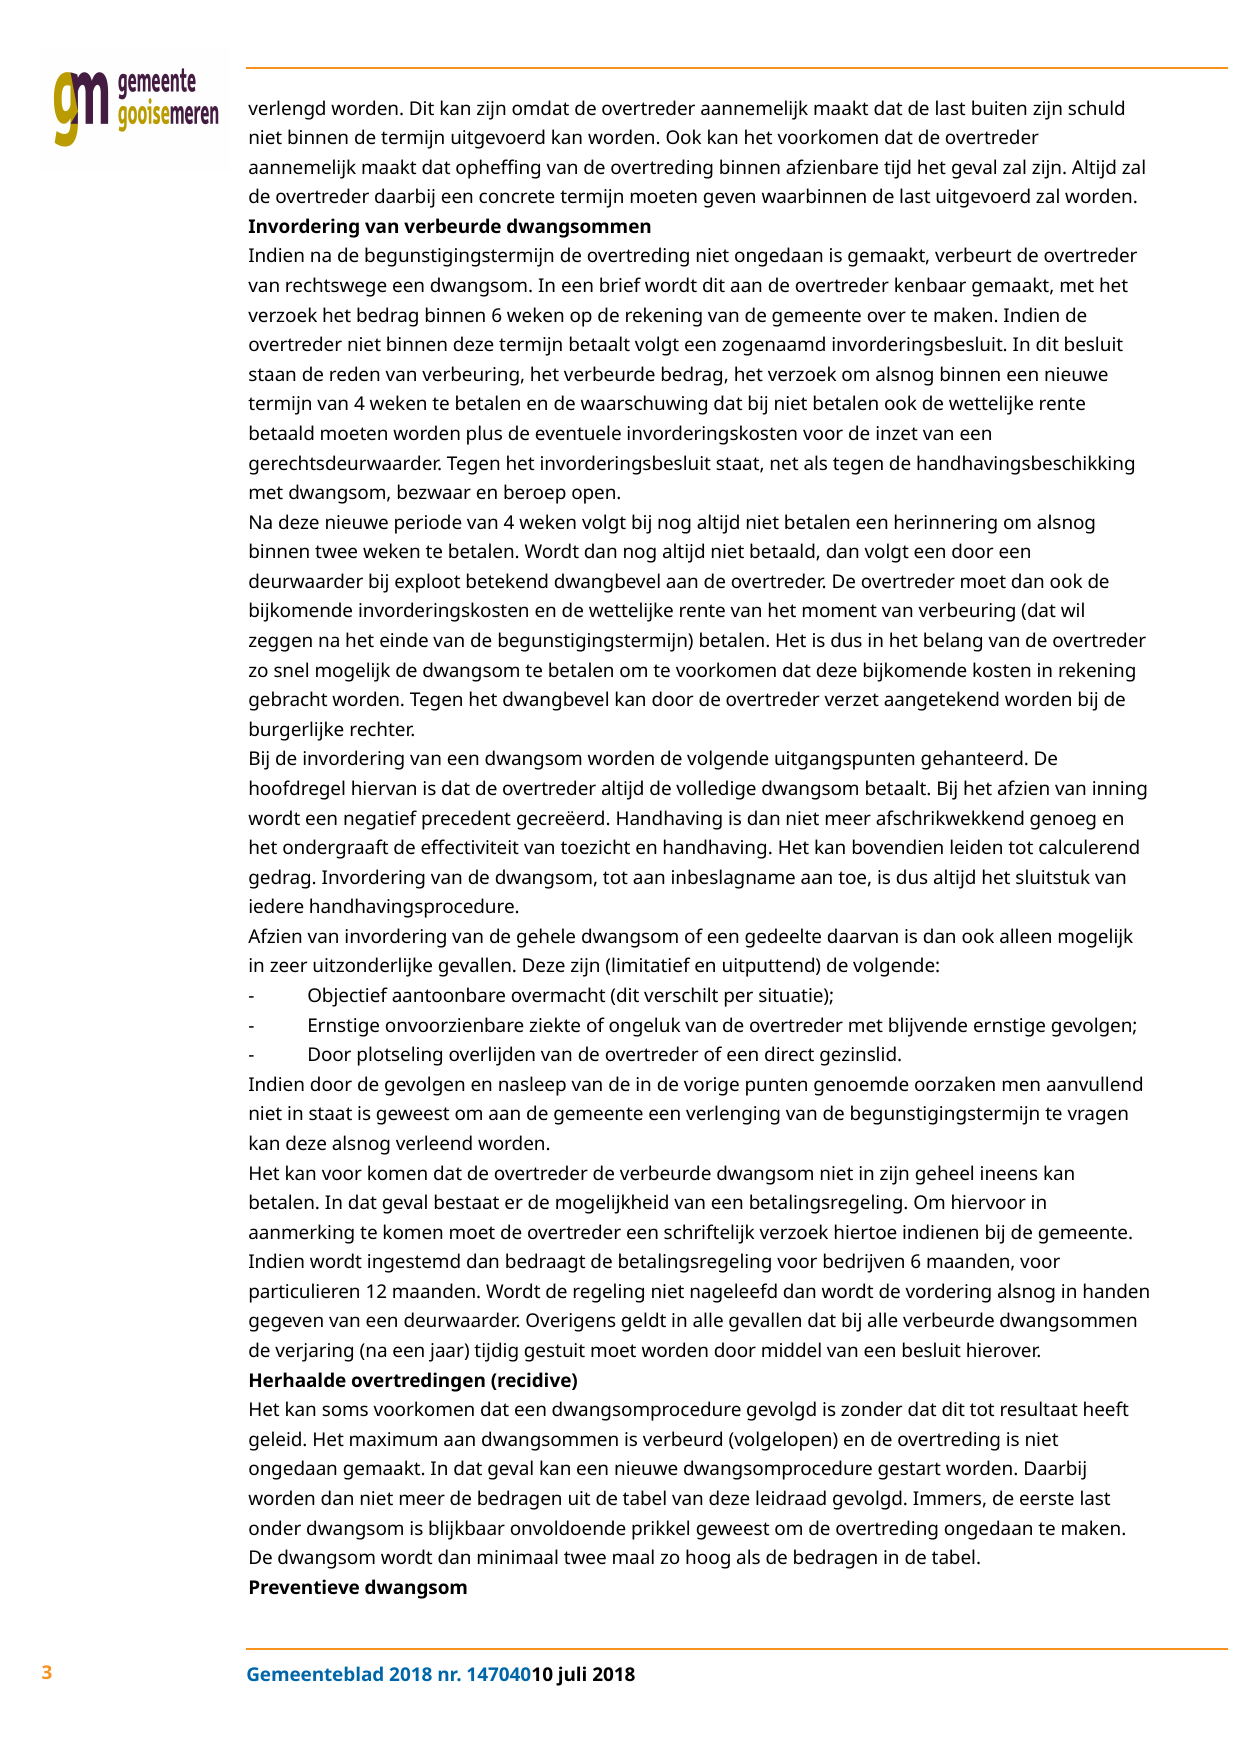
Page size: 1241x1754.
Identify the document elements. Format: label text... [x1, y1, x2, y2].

list Ernstige onvoorzienbare ziekte of ongeluk van de overtreder met blijvende ernstige gevolgen; [248, 1012, 1152, 1038]
text Het kan soms voorkomen dat een dwangsomprocedure gevolgd is zonder dat dit tot resultaat heeft geleid. Het maximum aan dwangsommen is verbeurd (volgelopen) en de overtreding is niet ongedaan gemaakt. In dat geval kan een nieuwe dwangsomprocedure gestart worden. Daarbij worden dan niet meer de bedragen uit de tabel van deze leidraad gevolgd. Immers, de eerste last onder dwangsom is blijkbaar onvoldoende prikkel geweest om de overtreding ongedaan te maken. De dwangsom wordt dan minimaal twee maal zo hoog als de bedragen in de tabel. [248, 1396, 1152, 1570]
text Het kan voor komen dat de overtreder de verbeurde dwangsom niet in zijn geheel ineens kan betalen. In dat geval bestaat er de mogelijkheid van een betalingsregeling. Om hiervoor in aanmerking te komen moet de overtreder een schriftelijk verzoek hiertoe indienen bij de gemeente. Indien wordt ingestemd dan bedraagt de betalingsregeling voor bedrijven 6 maanden, voor particulieren 12 maanden. Wordt de regeling niet nageleefd dan wordt de vordering alsnog in handen gegeven van een deurwaarder. Overigens geldt in alle gevallen dat bij alle verbeurde dwangsommen de verjaring (na een jaar) tijdig gestuit moet worden door middel van een besluit hierover. [248, 1160, 1152, 1363]
text Bij de invordering van een dwangsom worden de volgende uitgangspunten gehanteerd. De hoofdregel hiervan is dat de overtreder altijd de volledige dwangsom betaalt. Bij het afzien van inning wordt een negatief precedent gecreëerd. Handhaving is dan niet meer afschrikwekkend genoeg en het ondergraaft de effectiviteit van toezicht en handhaving. Het kan bovendien leiden tot calculerend gedrag. Invordering van de dwangsom, tot aan inbeslagname aan toe, is dus altijd het sluitstuk van iedere handhavingsprocedure. [248, 746, 1152, 919]
picture [41, 47, 231, 172]
text verlengd worden. Dit kan zijn omdat de overtreder aannemelijk maakt dat de last buiten zijn schuld niet binnen de termijn uitgevoerd kan worden. Ook kan het voorkomen dat de overtreder aannemelijk maakt dat opheffing van de overtreding binnen afzienbare tijd het geval zal zijn. Altijd zal de overtreder daarbij een concrete termijn moeten geven waarbinnen de last uitgevoerd zal worden. [248, 95, 1152, 209]
text Invordering van verbeurde dwangsommen [248, 213, 1152, 239]
text Na deze nieuwe periode van 4 weken volgt bij nog altijd niet betalen een herinnering om alsnog binnen twee weken te betalen. Wordt dan nog altijd niet betaald, dan volgt een door een deurwaarder bij exploot betekend dwangbevel aan de overtreder. De overtreder moet dan ook de bijkomende invorderingskosten en de wettelijke rente van het moment van verbeuring (dat wil zeggen na het einde van de begunstigingstermijn) betalen. Het is dus in het belang van de overtreder zo snel mogelijk de dwangsom te betalen om te voorkomen dat deze bijkomende kosten in rekening gebracht worden. Tegen het dwangbevel kan door de overtreder verzet aangetekend worden bij de burgerlijke rechter. [248, 509, 1152, 742]
text Afzien van invordering van de gehele dwangsom of een gedeelte daarvan is dan ook alleen mogelijk in zeer uitzonderlijke gevallen. Deze zijn (limitatief en uitputtend) de volgende: [248, 923, 1152, 978]
text Preventieve dwangsom [248, 1574, 1152, 1600]
text Indien door de gevolgen en nasleep van de in de vorige punten genoemde oorzaken men aanvullend niet in staat is geweest om aan de gemeente een verlenging van de begunstigingstermijn te vragen kan deze alsnog verleend worden. [248, 1071, 1152, 1156]
text Indien na de begunstigingstermijn de overtreding niet ongedaan is gemaakt, verbeurt de overtreder van rechtswege een dwangsom. In een brief wordt dit aan de overtreder kenbaar gemaakt, met het verzoek het bedrag binnen 6 weken op de rekening van de gemeente over te maken. Indien de overtreder niet binnen deze termijn betaalt volgt een zogenaamd invorderingsbesluit. In dit besluit staan de reden van verbeuring, het verbeurde bedrag, het verzoek om alsnog binnen een nieuwe termijn van 4 weken te betalen en de waarschuwing dat bij niet betalen ook de wettelijke rente betaald moeten worden plus de eventuele invorderingskosten voor de inzet van een gerechtsdeurwaarder. Tegen het invorderingsbesluit staat, net als tegen de handhavingsbeschikking met dwangsom, bezwaar en beroep open. [248, 243, 1152, 505]
list Door plotseling overlijden van de overtreder of een direct gezinslid. [248, 1041, 1152, 1067]
list Objectief aantoonbare overmacht (dit verschilt per situatie); [248, 982, 1152, 1008]
text Herhaalde overtredingen (recidive) [248, 1367, 1152, 1393]
